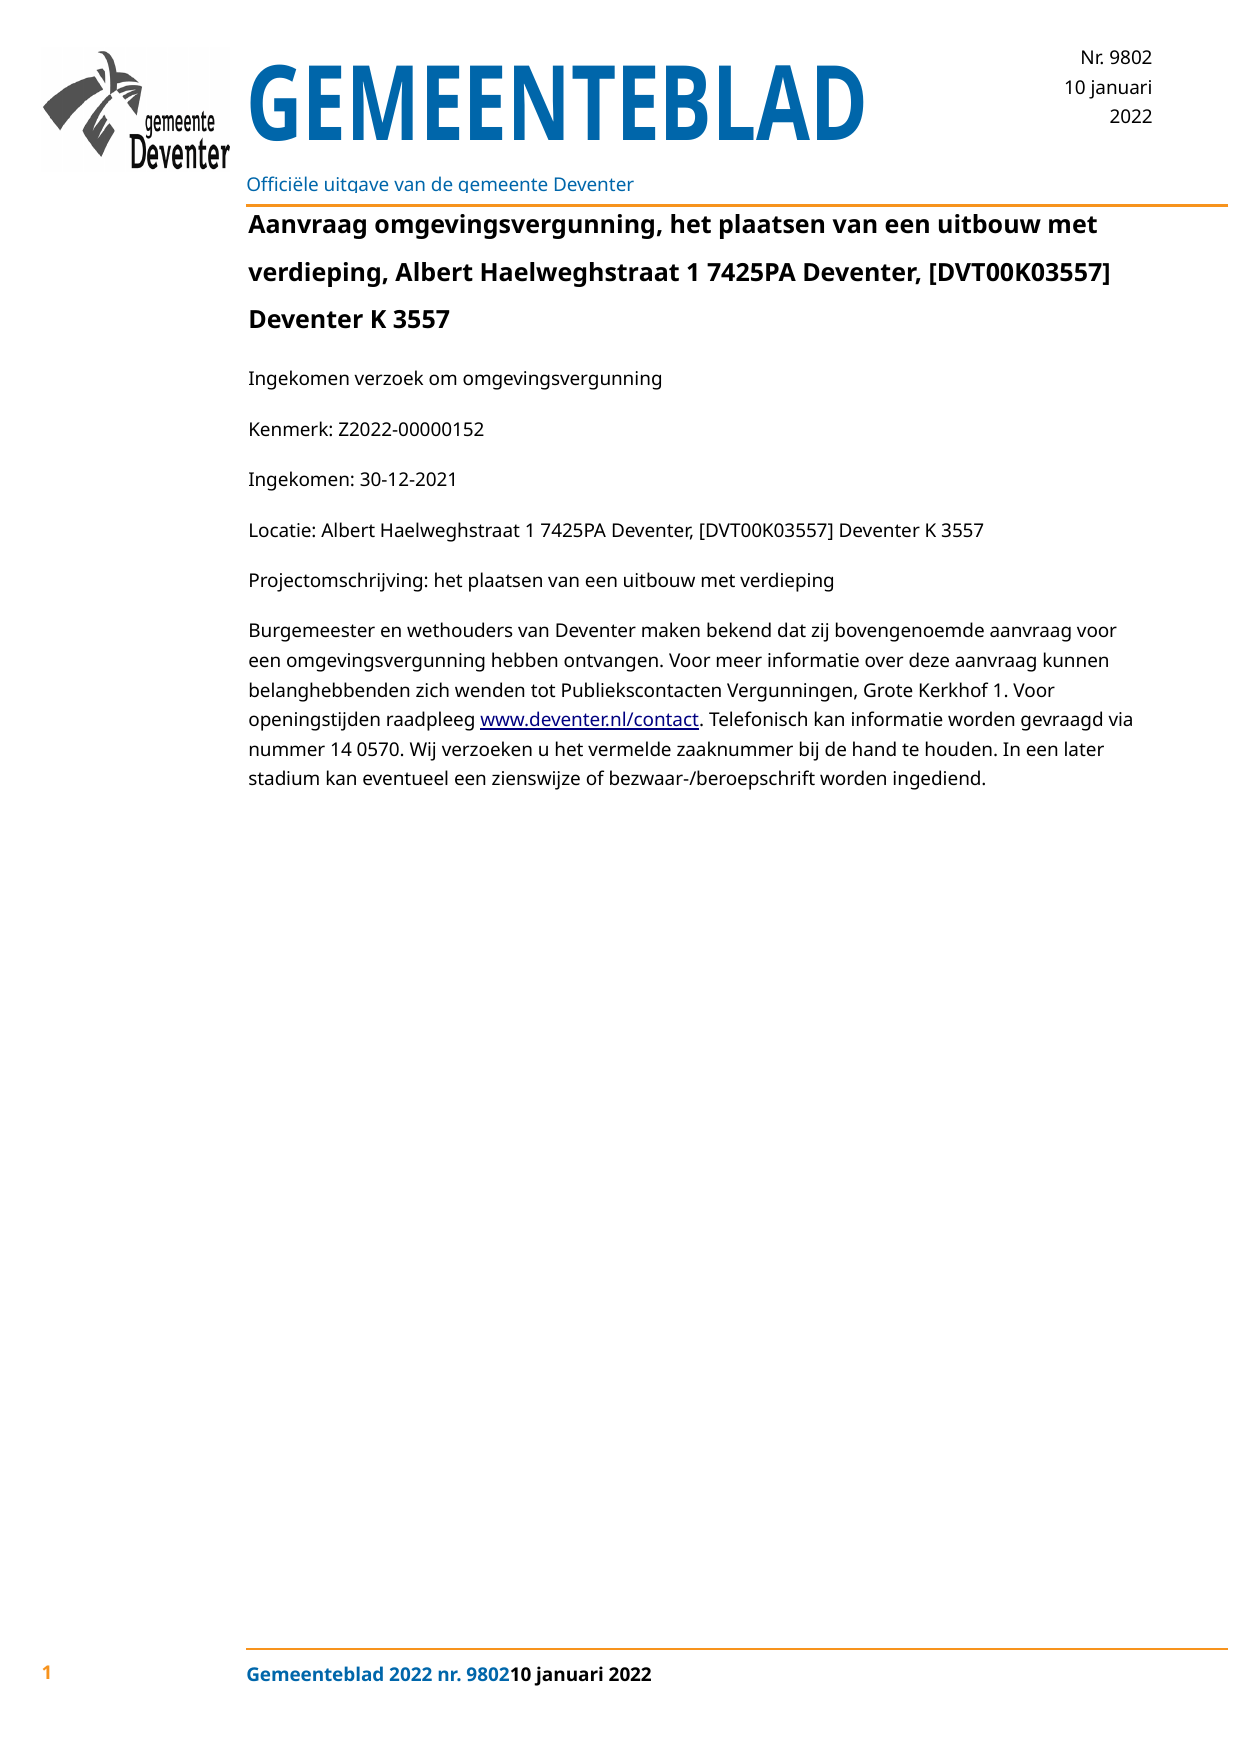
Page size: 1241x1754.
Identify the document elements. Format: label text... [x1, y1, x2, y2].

text Kenmerk: Z2022-00000152 [248, 416, 1152, 442]
text Locatie: Albert Haelweghstraat 1 7425PA Deventer, [DVT00K03557] Deventer K 3557 [248, 517, 1152, 542]
text Aanvraag omgevingsvergunning, het plaatsen van een uitbouw met verdieping, Albert Haelweghstraat 1 7425PA Deventer, [DVT00K03557] Deventer K 3557 [248, 207, 1152, 336]
text Burgemeester en wethouders van Deventer maken bekend dat zij bovengenoemde aanvraag voor een omgevingsvergunning hebben ontvangen. Voor meer informatie over deze aanvraag kunnen belanghebbenden zich wenden tot Publiekscontacten Vergunningen, Grote Kerkhof 1. Voor openingstijden raadpleeg www.deventer.nl/contact. Telefonisch kan informatie worden gevraagd via nummer 14 0570. Wij verzoeken u het vermelde zaaknummer bij de hand te houden. In een later stadium kan eventueel een zienswijze of bezwaar-/beroepschrift worden ingediend. [248, 618, 1152, 791]
picture [41, 47, 231, 172]
text Projectomschrijving: het plaatsen van een uitbouw met verdieping [248, 567, 1152, 593]
text Ingekomen: 30-12-2021 [248, 466, 1152, 492]
text Ingekomen verzoek om omgevingsvergunning [248, 366, 1152, 391]
